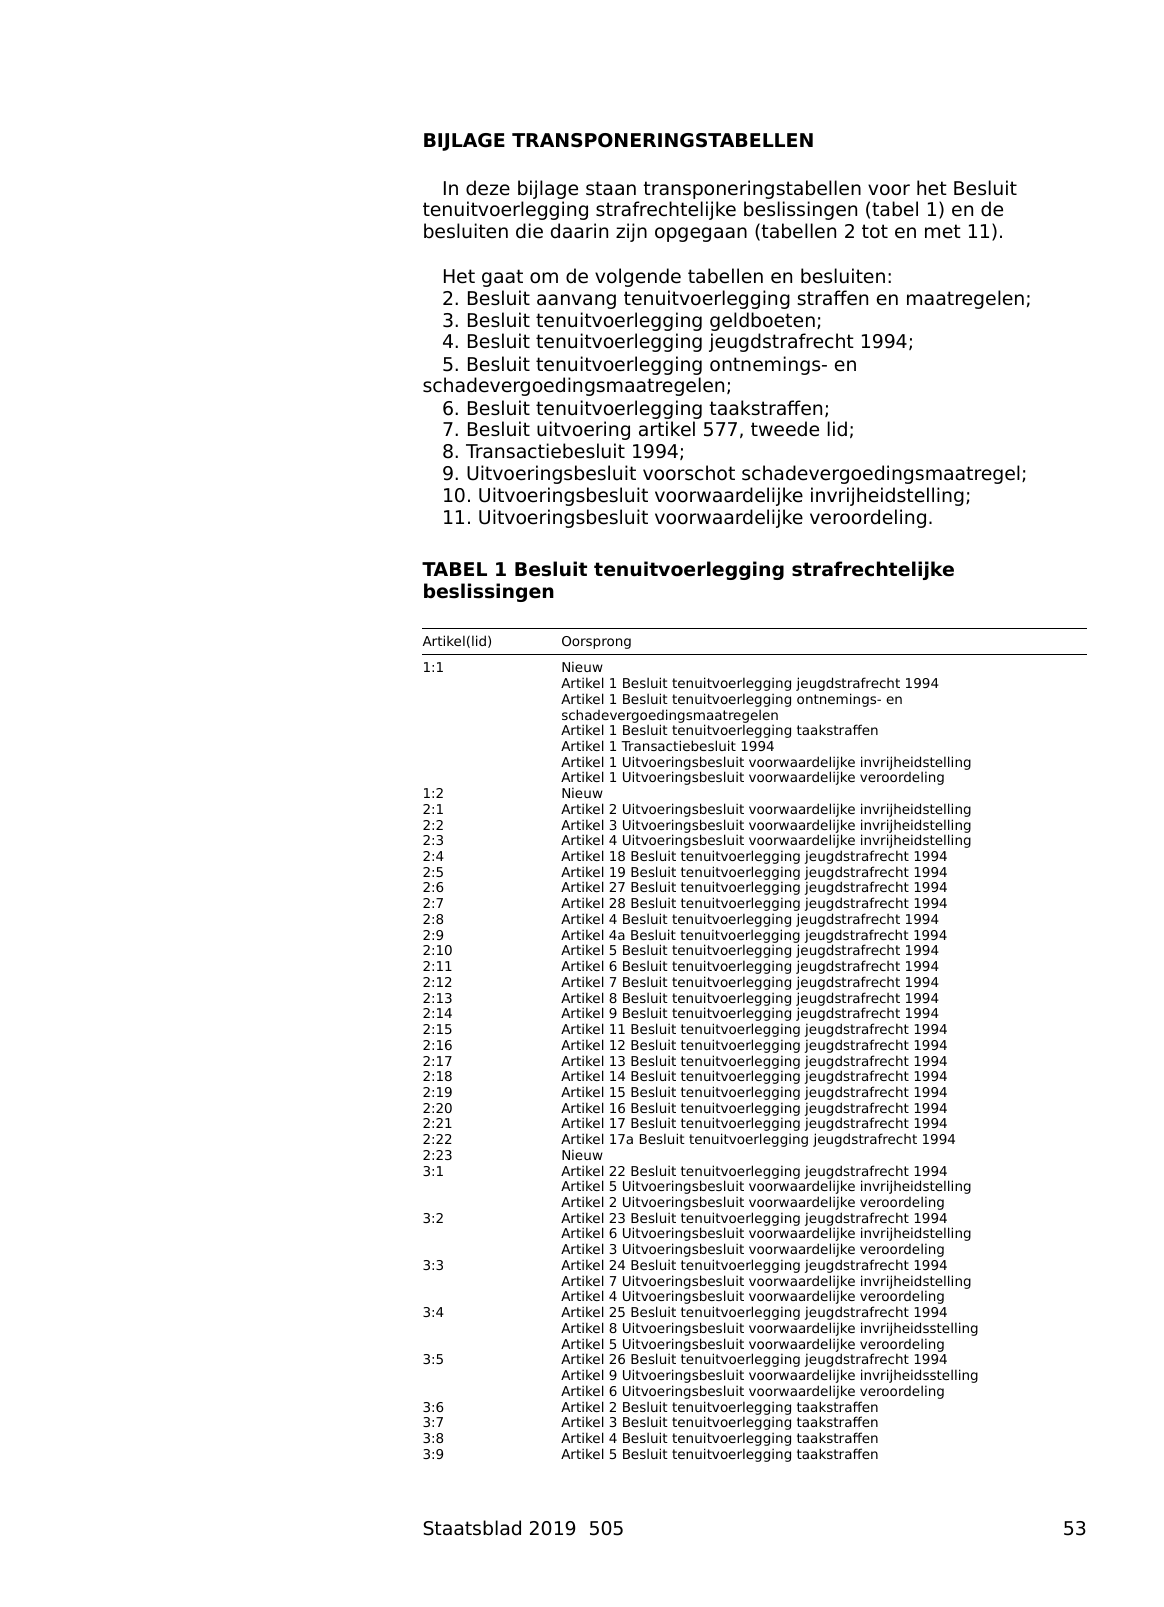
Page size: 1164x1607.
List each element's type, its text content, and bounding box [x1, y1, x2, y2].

text 11. Uitvoeringsbesluit voorwaardelijke veroordeling. [422, 507, 1087, 529]
table_cell Nieuw Artikel 1 Besluit tenuitvoerlegging jeugdstrafrecht 1994 Artikel 1 Besluit tenuitvoerlegging ontnemings- en schadevergoedingsmaatregelen Artikel 1 Besluit tenuitvoerlegging taakstraffen Artikel 1 Transactiebesluit 1994 Artikel 1 Uitvoeringsbesluit voorwaardelijke invrijheidstelling Artikel 1 Uitvoeringsbesluit voorwaardelijke veroordeling [555, 655, 1087, 786]
table_cell Artikel 26 Besluit tenuitvoerlegging jeugdstrafrecht 1994 Artikel 9 Uitvoeringsbesluit voorwaardelijke invrijheidsstelling Artikel 6 Uitvoeringsbesluit voorwaardelijke veroordeling [555, 1352, 1087, 1399]
table_cell Artikel 5 Besluit tenuitvoerlegging taakstraffen [555, 1447, 1087, 1462]
text 4. Besluit tenuitvoerlegging jeugdstrafrecht 1994; [422, 331, 1087, 353]
table_cell 2:3 [422, 833, 555, 849]
table_cell Artikel 17a Besluit tenuitvoerlegging jeugdstrafrecht 1994 [555, 1132, 1087, 1148]
table_cell Artikel 15 Besluit tenuitvoerlegging jeugdstrafrecht 1994 [555, 1085, 1087, 1101]
subtitle BIJLAGE TRANSPONERINGSTABELLEN [422, 130, 1087, 152]
table_cell Artikel 13 Besluit tenuitvoerlegging jeugdstrafrecht 1994 [555, 1053, 1087, 1069]
table_cell 2:13 [422, 990, 555, 1006]
text Het gaat om de volgende tabellen en besluiten: [422, 266, 1087, 287]
table_cell Artikel 7 Besluit tenuitvoerlegging jeugdstrafrecht 1994 [555, 975, 1087, 990]
table_cell 1:2 [422, 786, 555, 802]
text In deze bijlage staan transponeringstabellen voor het Besluit tenuitvoerlegging strafrechtelijke beslissingen (tabel 1) en de besluiten die daarin zijn opgegaan (tabellen 2 tot en met 11). [422, 177, 1087, 243]
table_cell 2:1 [422, 802, 555, 817]
table_cell 2:9 [422, 928, 555, 943]
table_cell 2:6 [422, 880, 555, 896]
table_cell 3:4 [422, 1305, 555, 1352]
table_cell Artikel 16 Besluit tenuitvoerlegging jeugdstrafrecht 1994 [555, 1101, 1087, 1116]
table_cell 2:12 [422, 975, 555, 990]
table_cell Artikel 12 Besluit tenuitvoerlegging jeugdstrafrecht 1994 [555, 1038, 1087, 1053]
table_cell Artikel 8 Besluit tenuitvoerlegging jeugdstrafrecht 1994 [555, 990, 1087, 1006]
text 10. Uitvoeringsbesluit voorwaardelijke invrijheidstelling; [422, 485, 1087, 507]
table_cell Artikel 28 Besluit tenuitvoerlegging jeugdstrafrecht 1994 [555, 896, 1087, 912]
table_cell Nieuw [555, 786, 1087, 802]
table_cell 3:8 [422, 1431, 555, 1447]
table_cell 2:4 [422, 849, 555, 864]
table_cell 3:7 [422, 1415, 555, 1431]
text 7. Besluit uitvoering artikel 577, tweede lid; [422, 419, 1087, 441]
text 6. Besluit tenuitvoerlegging taakstraffen; [422, 397, 1087, 419]
table_cell Artikel 4 Uitvoeringsbesluit voorwaardelijke invrijheidstelling [555, 833, 1087, 849]
table_cell 2:2 [422, 818, 555, 833]
table_cell 2:11 [422, 959, 555, 975]
table_cell 2:10 [422, 943, 555, 959]
table_cell 2:14 [422, 1006, 555, 1022]
table_cell Artikel 17 Besluit tenuitvoerlegging jeugdstrafrecht 1994 [555, 1116, 1087, 1132]
table_cell 2:15 [422, 1022, 555, 1038]
text 9. Uitvoeringsbesluit voorschot schadevergoedingsmaatregel; [422, 463, 1087, 485]
table_cell 2:23 [422, 1148, 555, 1163]
table_cell 2:21 [422, 1116, 555, 1132]
table_cell Artikel 11 Besluit tenuitvoerlegging jeugdstrafrecht 1994 [555, 1022, 1087, 1038]
table_cell Artikel 5 Besluit tenuitvoerlegging jeugdstrafrecht 1994 [555, 943, 1087, 959]
table_cell Artikel 24 Besluit tenuitvoerlegging jeugdstrafrecht 1994 Artikel 7 Uitvoeringsbesluit voorwaardelijke invrijheidstelling Artikel 4 Uitvoeringsbesluit voorwaardelijke veroordeling [555, 1258, 1087, 1305]
table_cell 3:2 [422, 1211, 555, 1258]
table_cell 3:6 [422, 1399, 555, 1415]
table_cell Artikel 2 Uitvoeringsbesluit voorwaardelijke invrijheidstelling [555, 802, 1087, 817]
table_cell 2:8 [422, 912, 555, 927]
table_cell 2:7 [422, 896, 555, 912]
table_cell Artikel 4 Besluit tenuitvoerlegging taakstraffen [555, 1431, 1087, 1447]
table_cell Artikel 4 Besluit tenuitvoerlegging jeugdstrafrecht 1994 [555, 912, 1087, 927]
table_cell 3:3 [422, 1258, 555, 1305]
table_cell Nieuw [555, 1148, 1087, 1163]
table_cell Artikel 6 Besluit tenuitvoerlegging jeugdstrafrecht 1994 [555, 959, 1087, 975]
text 5. Besluit tenuitvoerlegging ontnemings- en schadevergoedingsmaatregelen; [422, 353, 1087, 397]
table_cell 3:5 [422, 1352, 555, 1399]
table_header Oorsprong [555, 629, 1087, 654]
table_cell Artikel 4a Besluit tenuitvoerlegging jeugdstrafrecht 1994 [555, 928, 1087, 943]
table_cell 2:16 [422, 1038, 555, 1053]
table_cell Artikel 3 Uitvoeringsbesluit voorwaardelijke invrijheidstelling [555, 818, 1087, 833]
table_cell 3:9 [422, 1447, 555, 1462]
table_cell 2:5 [422, 865, 555, 880]
table_cell 2:19 [422, 1085, 555, 1101]
table_cell 3:1 [422, 1164, 555, 1211]
table_cell Artikel 23 Besluit tenuitvoerlegging jeugdstrafrecht 1994 Artikel 6 Uitvoeringsbesluit voorwaardelijke invrijheidstelling Artikel 3 Uitvoeringsbesluit voorwaardelijke veroordeling [555, 1211, 1087, 1258]
table_cell Artikel 18 Besluit tenuitvoerlegging jeugdstrafrecht 1994 [555, 849, 1087, 864]
subtitle TABEL 1 Besluit tenuitvoerlegging strafrechtelijke beslissingen [422, 559, 1087, 603]
table_header Artikel(lid) [422, 629, 555, 654]
table_cell Artikel 22 Besluit tenuitvoerlegging jeugdstrafrecht 1994 Artikel 5 Uitvoeringsbesluit voorwaardelijke invrijheidstelling Artikel 2 Uitvoeringsbesluit voorwaardelijke veroordeling [555, 1164, 1087, 1211]
table_cell Artikel 9 Besluit tenuitvoerlegging jeugdstrafrecht 1994 [555, 1006, 1087, 1022]
table_cell Artikel 19 Besluit tenuitvoerlegging jeugdstrafrecht 1994 [555, 865, 1087, 880]
table_cell Artikel 2 Besluit tenuitvoerlegging taakstraffen [555, 1399, 1087, 1415]
table_cell Artikel 3 Besluit tenuitvoerlegging taakstraffen [555, 1415, 1087, 1431]
table_cell 2:20 [422, 1101, 555, 1116]
table_cell 2:22 [422, 1132, 555, 1148]
table_cell 1:1 [422, 655, 555, 786]
table_cell 2:17 [422, 1053, 555, 1069]
table_cell Artikel 14 Besluit tenuitvoerlegging jeugdstrafrecht 1994 [555, 1069, 1087, 1085]
text 2. Besluit aanvang tenuitvoerlegging straffen en maatregelen; [422, 287, 1087, 309]
table_cell Artikel 25 Besluit tenuitvoerlegging jeugdstrafrecht 1994 Artikel 8 Uitvoeringsbesluit voorwaardelijke invrijheidsstelling Artikel 5 Uitvoeringsbesluit voorwaardelijke veroordeling [555, 1305, 1087, 1352]
table_cell Artikel 27 Besluit tenuitvoerlegging jeugdstrafrecht 1994 [555, 880, 1087, 896]
table_cell 2:18 [422, 1069, 555, 1085]
text 3. Besluit tenuitvoerlegging geldboeten; [422, 309, 1087, 331]
text 8. Transactiebesluit 1994; [422, 441, 1087, 463]
